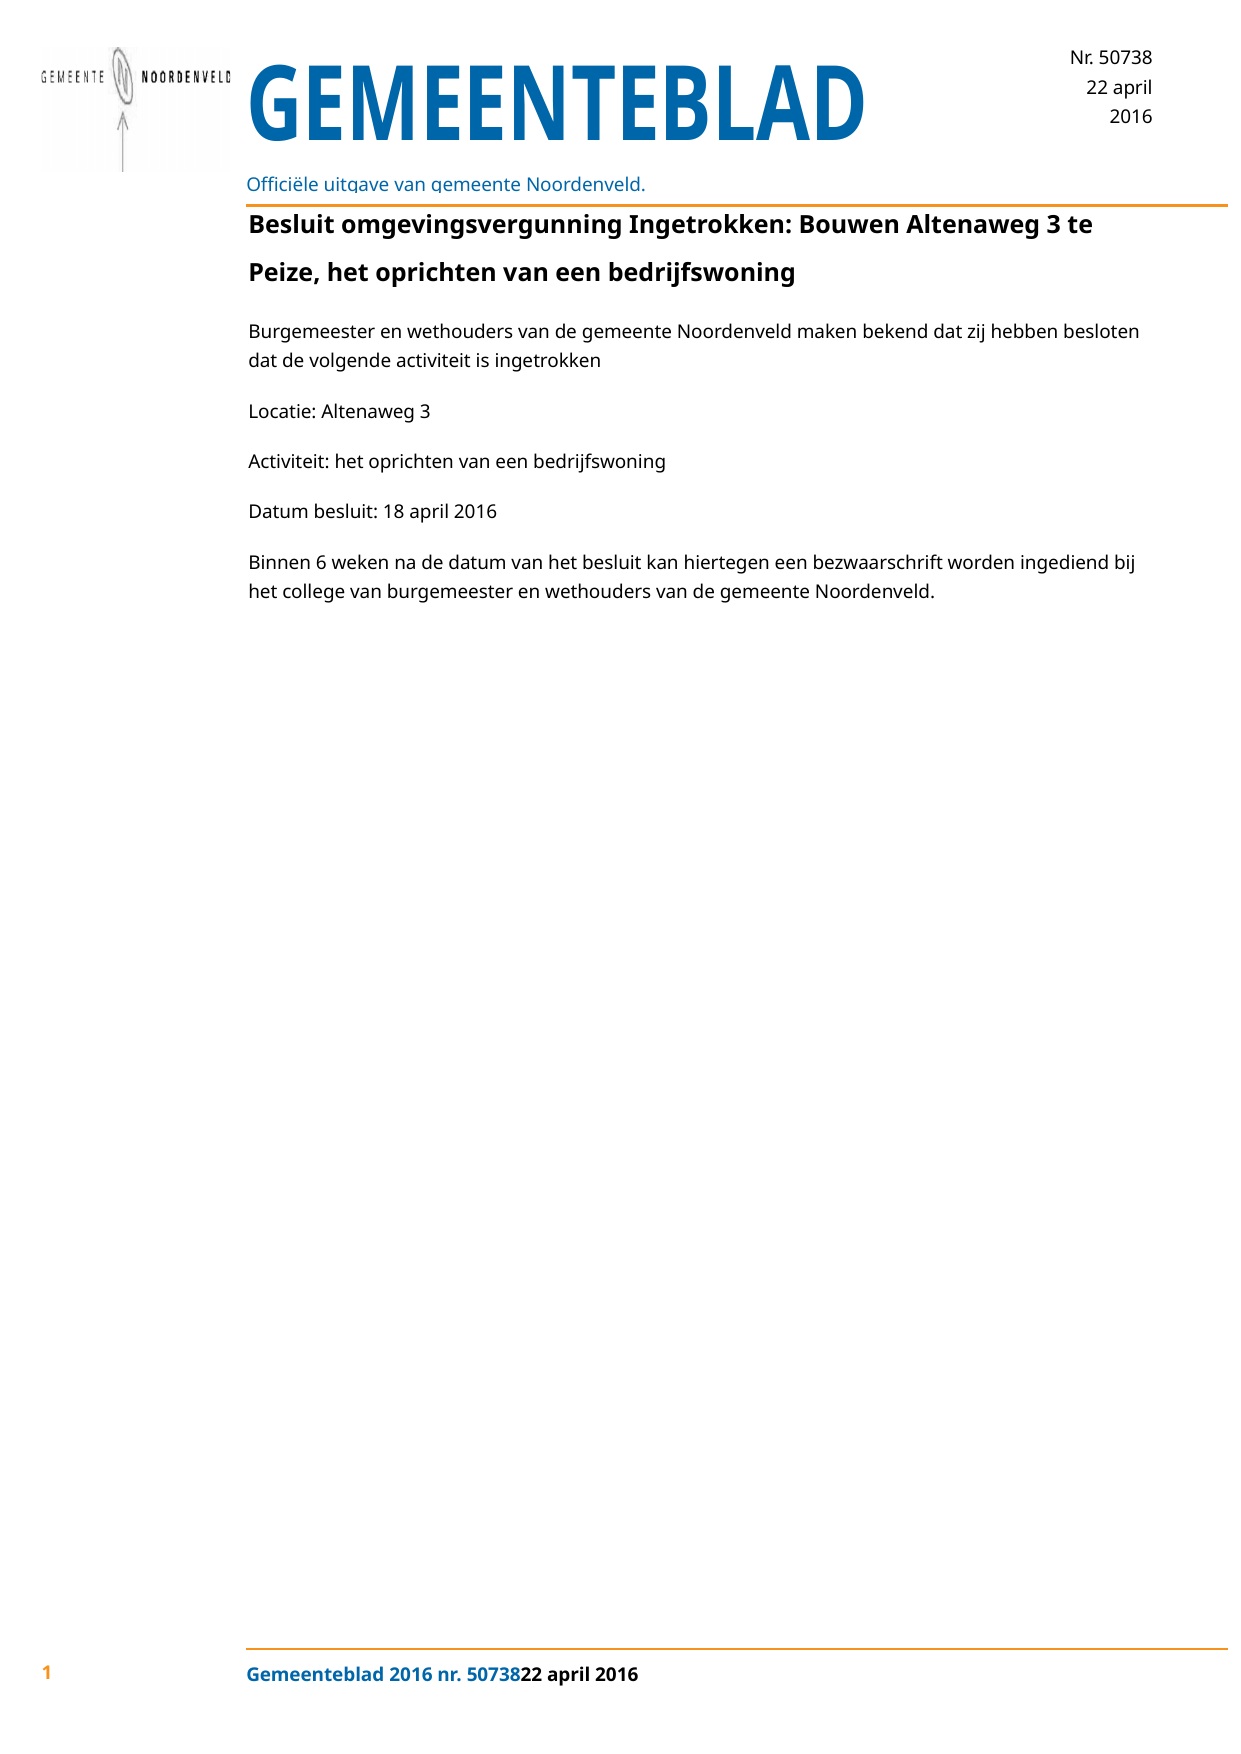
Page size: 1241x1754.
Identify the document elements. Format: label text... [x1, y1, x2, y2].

text Datum besluit: 18 april 2016 [248, 499, 1152, 524]
text Binnen 6 weken na de datum van het besluit kan hiertegen een bezwaarschrift worden ingediend bij het college van burgemeester en wethouders van de gemeente Noordenveld. [248, 549, 1152, 604]
text Besluit omgevingsvergunning Ingetrokken: Bouwen Altenaweg 3 te Peize, het oprichten van een bedrijfswoning [248, 207, 1152, 288]
text Locatie: Altenaweg 3 [248, 398, 1152, 424]
text Activiteit: het oprichten van een bedrijfswoning [248, 448, 1152, 474]
picture [41, 47, 231, 172]
text Burgemeester en wethouders van de gemeente Noordenveld maken bekend dat zij hebben besloten dat de volgende activiteit is ingetrokken [248, 318, 1152, 373]
